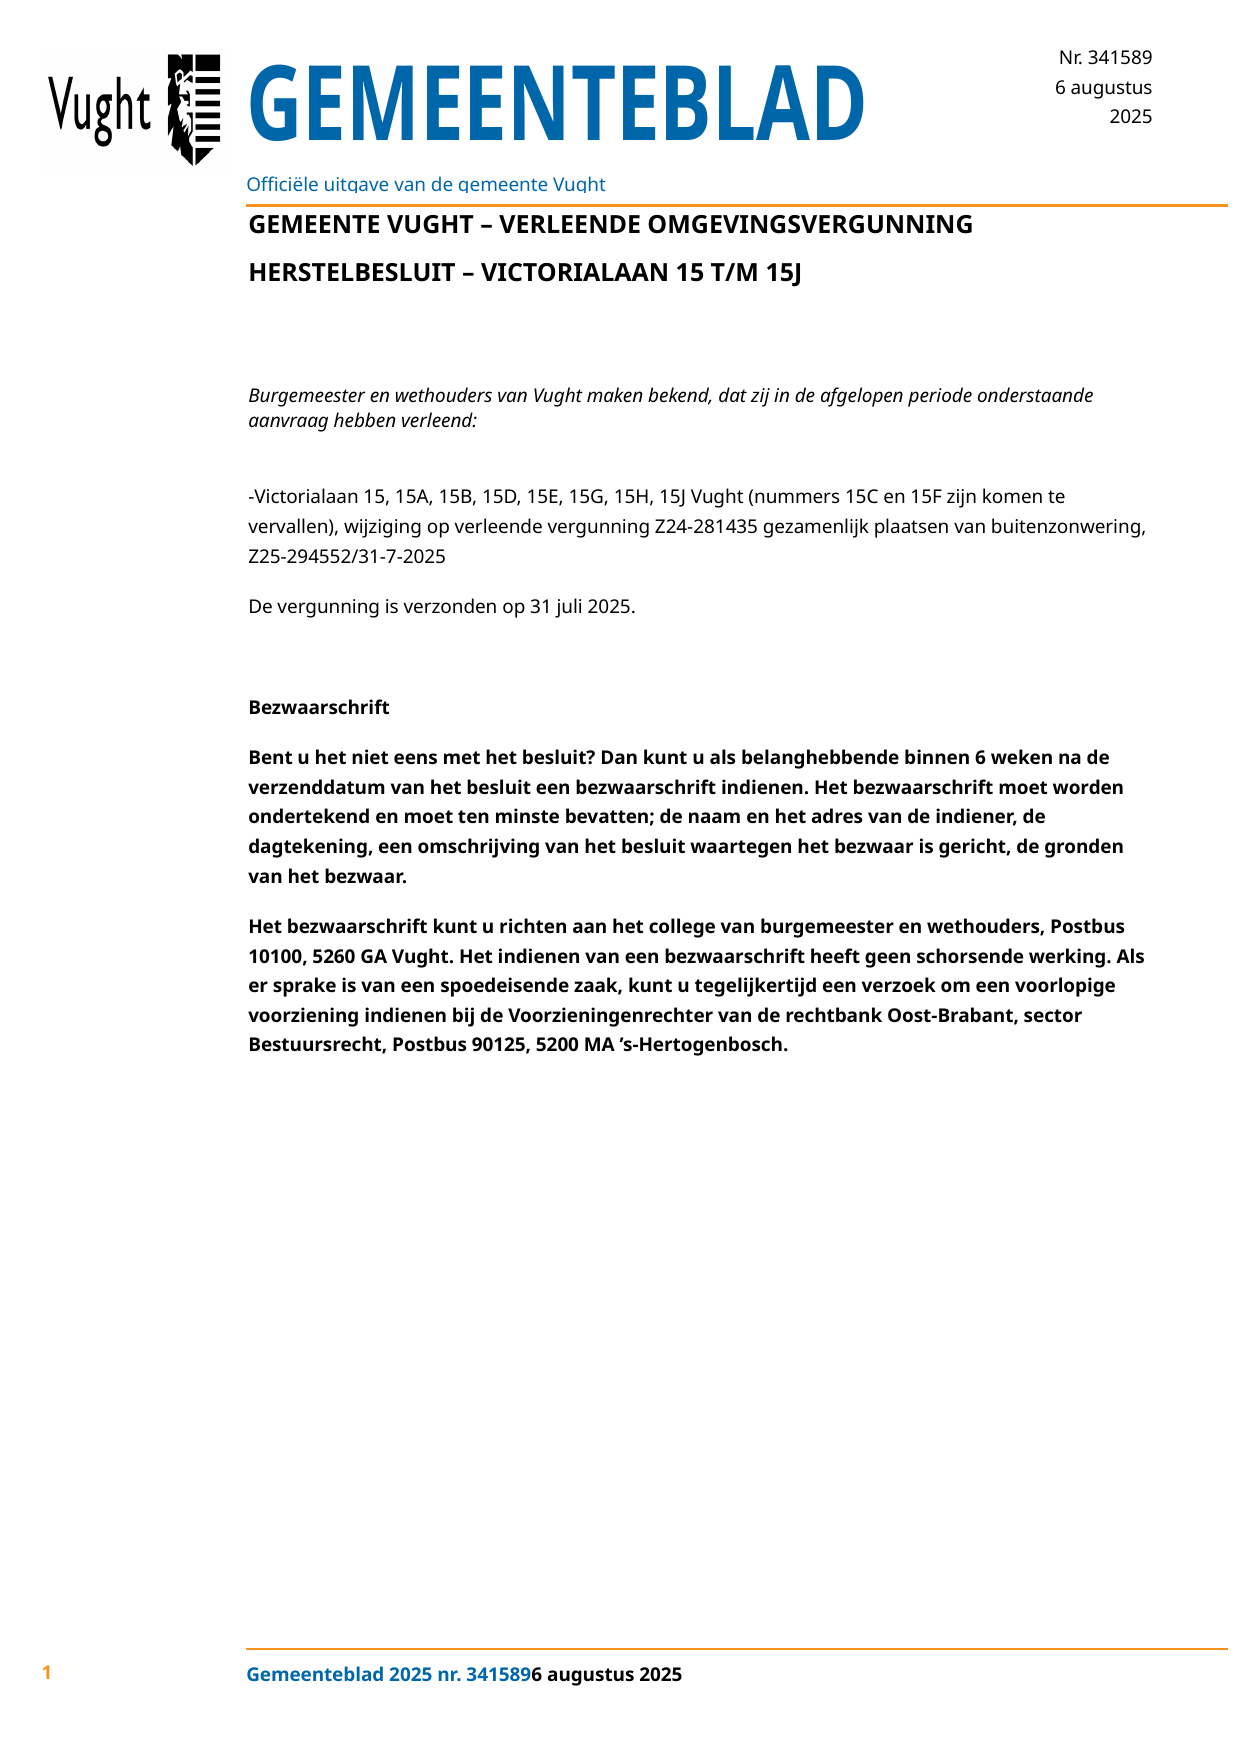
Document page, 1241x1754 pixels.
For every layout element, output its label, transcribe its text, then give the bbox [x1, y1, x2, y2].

text Bezwaarschrift [248, 694, 1152, 720]
text Bent u het niet eens met het besluit? Dan kunt u als belanghebbende binnen 6 weken na de verzenddatum van het besluit een bezwaarschrift indienen. Het bezwaarschrift moet worden ondertekend en moet ten minste bevatten; de naam en het adres van de indiener, de dagtekening, een omschrijving van het besluit waartegen het bezwaar is gericht, de gronden van het bezwaar. [248, 744, 1152, 889]
picture [41, 47, 231, 172]
text -Victorialaan 15, 15A, 15B, 15D, 15E, 15G, 15H, 15J Vught (nummers 15C en 15F zijn komen te vervallen), wijziging op verleende vergunning Z24-281435 gezamenlijk plaatsen van buitenzonwering, Z25-294552/31-7-2025 [248, 484, 1152, 569]
text Het bezwaarschrift kunt u richten aan het college van burgemeester en wethouders, Postbus 10100, 5260 GA Vught. Het indienen van een bezwaarschrift heeft geen schorsende werking. Als er sprake is van een spoedeisende zaak, kunt u tegelijkertijd een verzoek om een voorlopige voorziening indienen bij de Voorzieningenrechter van de rechtbank Oost-Brabant, sector Bestuursrecht, Postbus 90125, 5200 MA ’s-Hertogenbosch. [248, 913, 1152, 1057]
text GEMEENTE VUGHT – VERLEENDE OMGEVINGSVERGUNNING HERSTELBESLUIT – VICTORIALAAN 15 T/M 15J [248, 207, 1152, 288]
text De vergunning is verzonden op 31 juli 2025. [248, 593, 1152, 619]
text Burgemeester en wethouders van Vught maken bekend, dat zij in de afgelopen periode onderstaande aanvraag hebben verleend: [248, 382, 1152, 433]
